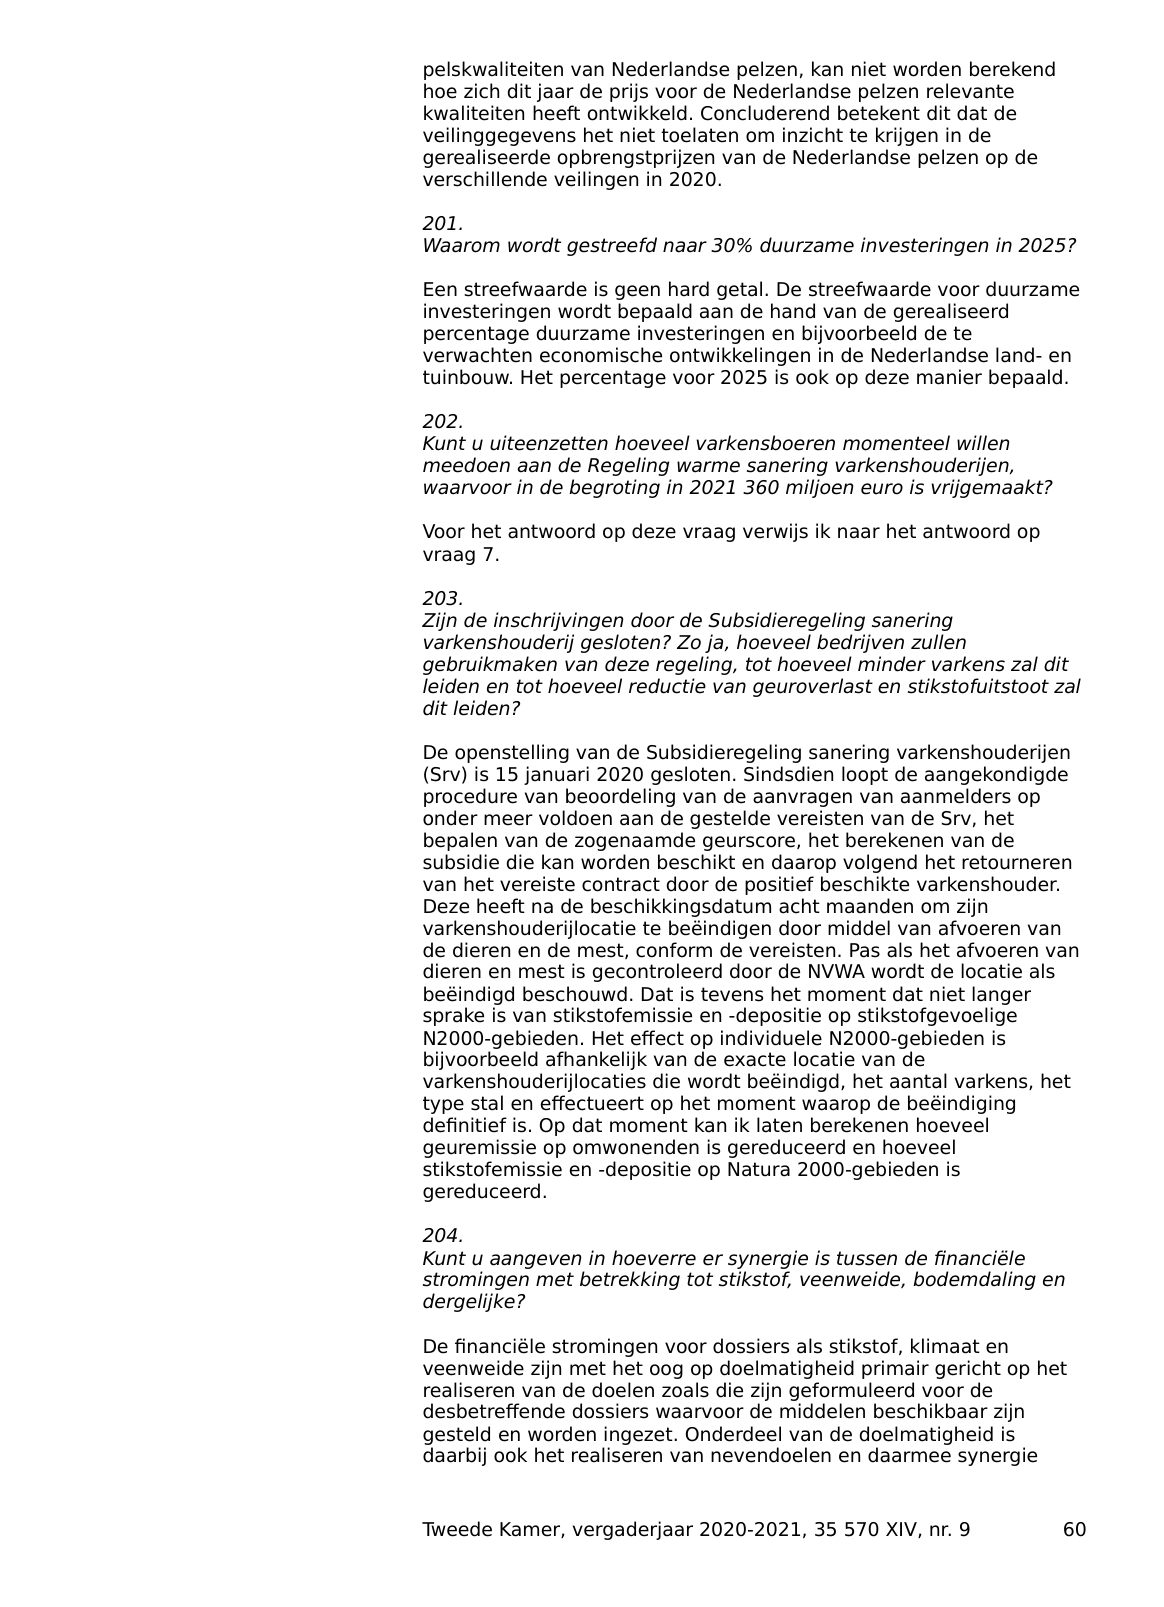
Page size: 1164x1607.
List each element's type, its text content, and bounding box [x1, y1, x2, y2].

text 201. [422, 213, 1087, 235]
text 204. [422, 1225, 1087, 1247]
text Een streefwaarde is geen hard getal. De streefwaarde voor duurzame investeringen wordt bepaald aan de hand van de gerealiseerd percentage duurzame investeringen en bijvoorbeeld de te verwachten economische ontwikkelingen in de Nederlandse land- en tuinbouw. Het percentage voor 2025 is ook op deze manier bepaald. [422, 279, 1087, 389]
text pelskwaliteiten van Nederlandse pelzen, kan niet worden berekend hoe zich dit jaar de prijs voor de Nederlandse pelzen relevante kwaliteiten heeft ontwikkeld. Concluderend betekent dit dat de veilinggegevens het niet toelaten om inzicht te krijgen in de gerealiseerde opbrengstprijzen van de Nederlandse pelzen op de verschillende veilingen in 2020. [422, 59, 1087, 191]
text Kunt u aangeven in hoeverre er synergie is tussen de financiële stromingen met betrekking tot stikstof, veenweide, bodemdaling en dergelijke? [422, 1247, 1087, 1313]
text Voor het antwoord op deze vraag verwijs ik naar het antwoord op vraag 7. [422, 521, 1087, 565]
text Kunt u uiteenzetten hoeveel varkensboeren momenteel willen meedoen aan de Regeling warme sanering varkenshouderijen, waarvoor in de begroting in 2021 360 miljoen euro is vrijgemaakt? [422, 433, 1087, 499]
text 203. [422, 588, 1087, 609]
text De financiële stromingen voor dossiers als stikstof, klimaat en veenweide zijn met het oog op doelmatigheid primair gericht op het realiseren van de doelen zoals die zijn geformuleerd voor de desbetreffende dossiers waarvoor de middelen beschikbaar zijn gesteld en worden ingezet. Onderdeel van de doelmatigheid is daarbij ook het realiseren van nevendoelen en daarmee synergie [422, 1336, 1087, 1467]
text De openstelling van de Subsidieregeling sanering varkenshouderijen (Srv) is 15 januari 2020 gesloten. Sindsdien loopt de aangekondigde procedure van beoordeling van de aanvragen van aanmelders op onder meer voldoen aan de gestelde vereisten van de Srv, het bepalen van de zogenaamde geurscore, het berekenen van de subsidie die kan worden beschikt en daarop volgend het retourneren van het vereiste contract door de positief beschikte varkenshouder. Deze heeft na de beschikkingsdatum acht maanden om zijn varkenshouderijlocatie te beëindigen door middel van afvoeren van de dieren en de mest, conform de vereisten. Pas als het afvoeren van dieren en mest is gecontroleerd door de NVWA wordt de locatie als beëindigd beschouwd. Dat is tevens het moment dat niet langer sprake is van stikstofemissie en -depositie op stikstofgevoelige N2000-gebieden. Het effect op individuele N2000-gebieden is bijvoorbeeld afhankelijk van de exacte locatie van de varkenshouderijlocaties die wordt beëindigd, het aantal varkens, het type stal en effectueert op het moment waarop de beëindiging definitief is. Op dat moment kan ik laten berekenen hoeveel geuremissie op omwonenden is gereduceerd en hoeveel stikstofemissie en -depositie op Natura 2000-gebieden is gereduceerd. [422, 742, 1087, 1203]
text 202. [422, 411, 1087, 433]
text Waarom wordt gestreefd naar 30% duurzame investeringen in 2025? [422, 235, 1087, 257]
text Zijn de inschrijvingen door de Subsidieregeling sanering varkenshouderij gesloten? Zo ja, hoeveel bedrijven zullen gebruikmaken van deze regeling, tot hoeveel minder varkens zal dit leiden en tot hoeveel reductie van geuroverlast en stikstofuitstoot zal dit leiden? [422, 609, 1087, 719]
